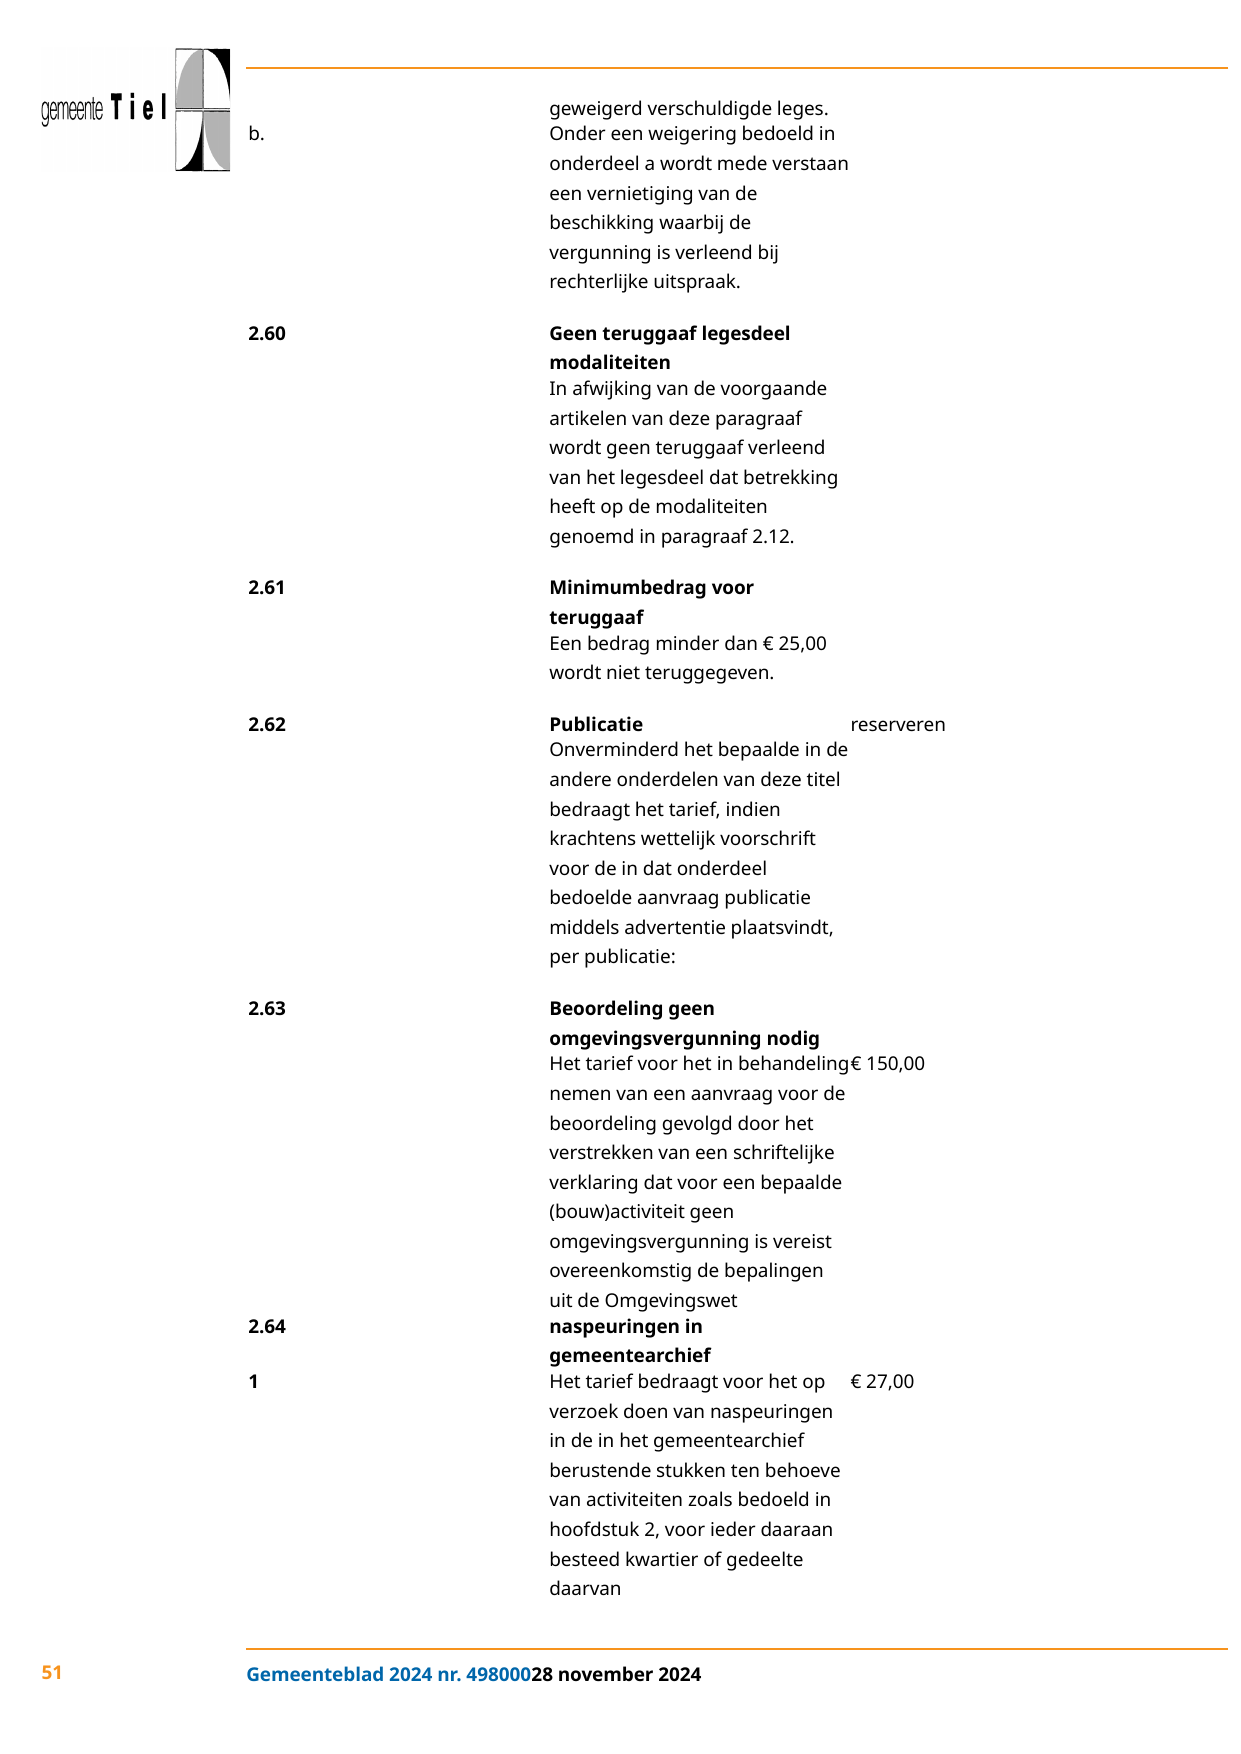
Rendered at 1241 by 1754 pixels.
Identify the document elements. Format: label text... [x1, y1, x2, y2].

table_cell [549, 970, 850, 995]
table_cell [549, 549, 850, 574]
picture [41, 47, 231, 172]
table_cell [850, 1313, 1152, 1368]
table_cell [248, 375, 549, 549]
table_cell [850, 575, 1152, 630]
table_cell b. [248, 121, 549, 294]
table_cell [850, 375, 1152, 549]
table_cell [248, 630, 549, 685]
table_cell Het tarief bedraagt voor het op verzoek doen van naspeuringen in de in het gemeentearchief berustende stukken ten behoeve van activiteiten zoals bedoeld in hoofdstuk 2, voor ieder daaraan besteed kwartier of gedeelte daarvan [549, 1368, 850, 1601]
table_cell Een bedrag minder dan € 25,00 wordt niet teruggegeven. [549, 630, 850, 685]
table_cell [850, 995, 1152, 1051]
table_cell Onder een weigering bedoeld in onderdeel a wordt mede verstaan een vernietiging van de beschikking waarbij de vergunning is verleend bij rechterlijke uitspraak. [549, 121, 850, 294]
table_cell Publicatie [549, 711, 850, 737]
table_cell 1 [248, 1368, 549, 1601]
table_cell Onverminderd het bepaalde in de andere onderdelen van deze titel bedraagt het tarief, indien krachtens wettelijk voorschrift voor de in dat onderdeel bedoelde aanvraag publicatie middels advertentie plaatsvindt, per publicatie: [549, 737, 850, 969]
table_cell In afwijking van de voorgaande artikelen van deze paragraaf wordt geen teruggaaf verleend van het legesdeel dat betrekking heeft op de modaliteiten genoemd in paragraaf 2.12. [549, 375, 850, 549]
table_cell [850, 320, 1152, 375]
table_cell [850, 549, 1152, 574]
table_cell geweigerd verschuldigde leges. [549, 95, 850, 121]
table_cell Geen teruggaaf legesdeel modaliteiten [549, 320, 850, 375]
table_cell naspeuringen in gemeentearchief [549, 1313, 850, 1368]
table_cell [549, 294, 850, 320]
table_cell [248, 737, 549, 969]
table_cell [850, 294, 1152, 320]
table_cell 2.62 [248, 711, 549, 737]
table_cell [248, 970, 549, 995]
table_cell 2.61 [248, 575, 549, 630]
table_cell [248, 294, 549, 320]
table_cell Het tarief voor het in behandeling nemen van een aanvraag voor de beoordeling gevolgd door het verstrekken van een schriftelijke verklaring dat voor een bepaalde (bouw)activiteit geen omgevingsvergunning is vereist overeenkomstig de bepalingen uit de Omgevingswet [549, 1051, 850, 1313]
table_cell [549, 685, 850, 711]
table_cell [850, 630, 1152, 685]
table_cell 2.60 [248, 320, 549, 375]
table_cell reserveren [850, 711, 1152, 737]
table_cell [248, 549, 549, 574]
table_cell € 27,00 [850, 1368, 1152, 1601]
table_cell [248, 1051, 549, 1313]
table_cell € 150,00 [850, 1051, 1152, 1313]
table_cell [850, 737, 1152, 969]
table_cell [248, 95, 549, 121]
table_cell 2.63 [248, 995, 549, 1051]
table_cell 2.64 [248, 1313, 549, 1368]
table_cell Minimumbedrag voor teruggaaf [549, 575, 850, 630]
table_cell [850, 685, 1152, 711]
table_cell [248, 685, 549, 711]
table_cell [850, 95, 1152, 121]
table_cell [850, 121, 1152, 294]
table_cell [850, 970, 1152, 995]
table_cell Beoordeling geen omgevingsvergunning nodig [549, 995, 850, 1051]
